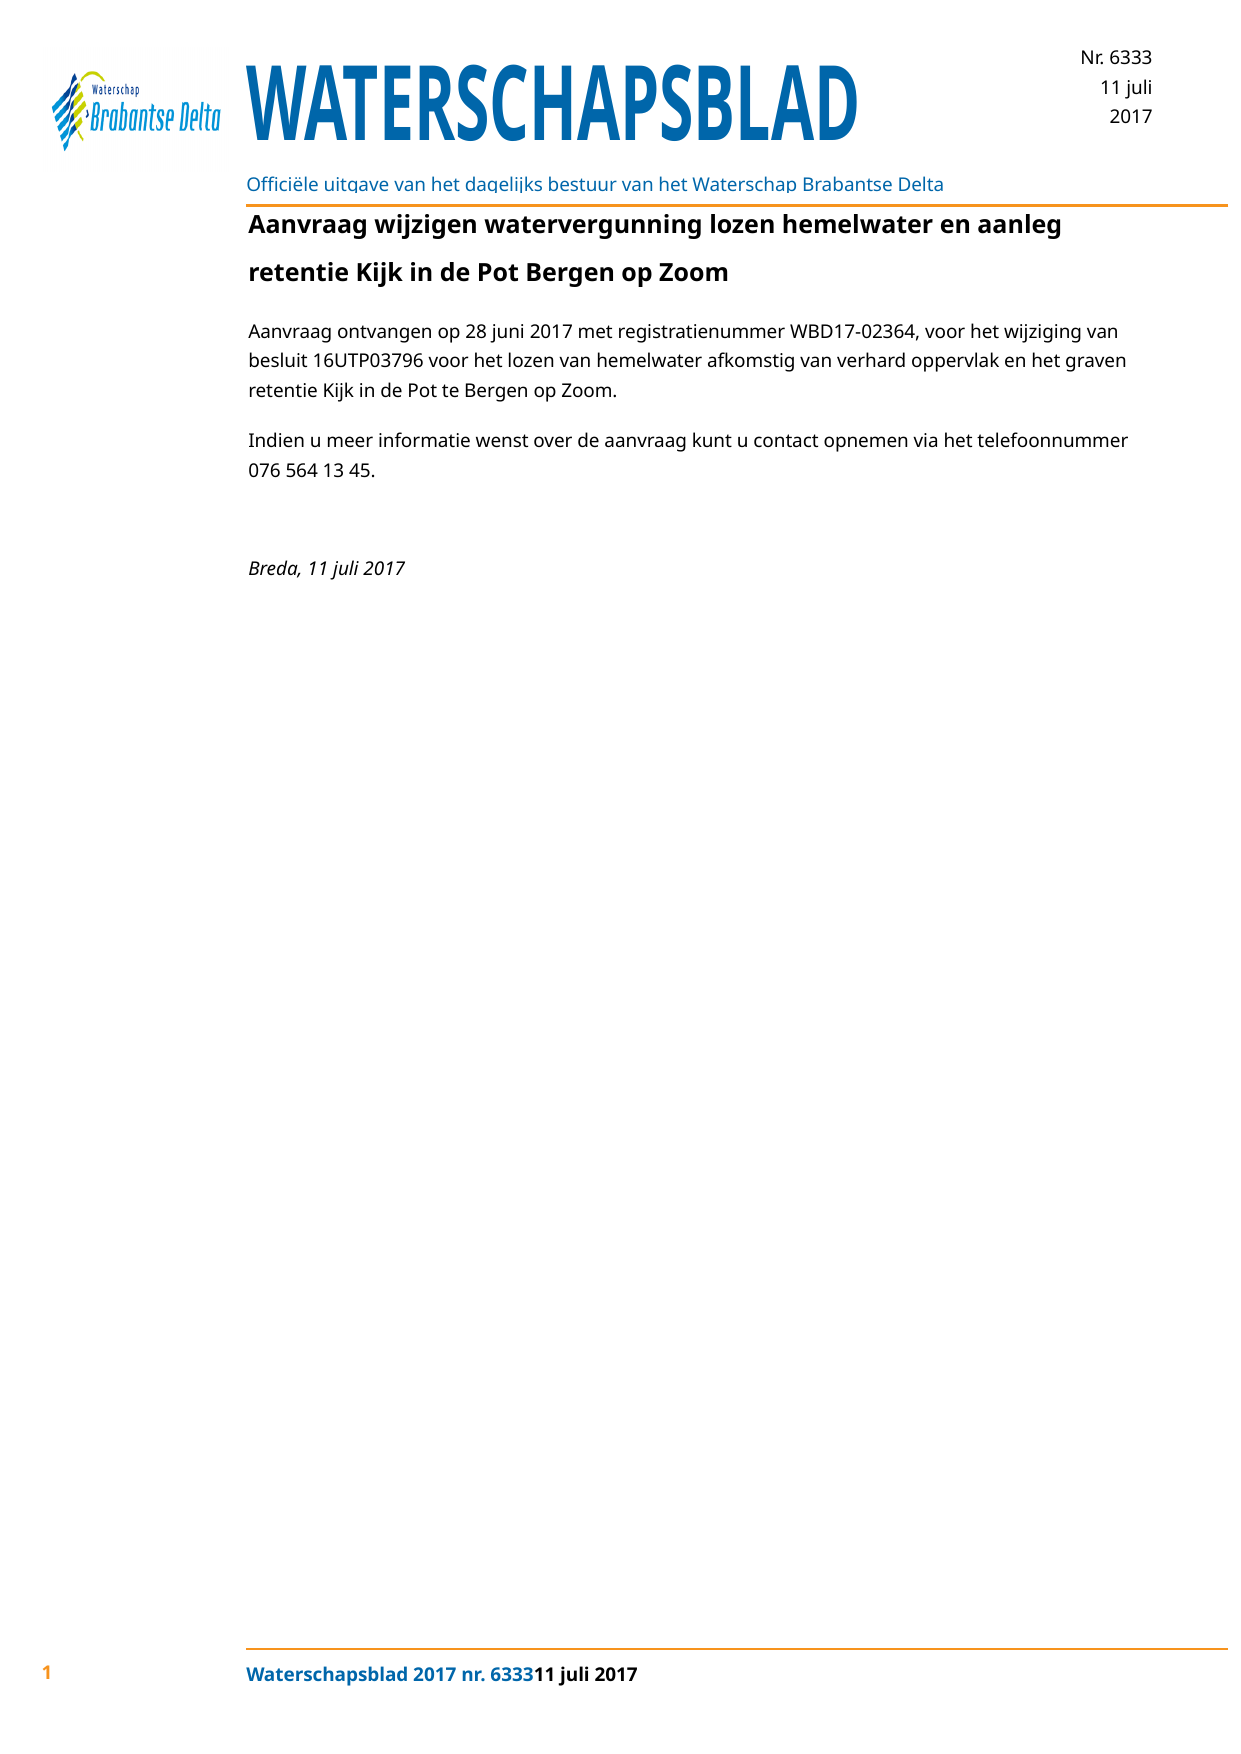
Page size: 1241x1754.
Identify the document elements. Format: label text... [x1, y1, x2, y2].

text Aanvraag ontvangen op 28 juni 2017 met registratienummer WBD17-02364, voor het wijziging van besluit 16UTP03796 voor het lozen van hemelwater afkomstig van verhard oppervlak en het graven retentie Kijk in de Pot te Bergen op Zoom. [248, 318, 1152, 403]
text Breda, 11 juli 2017 [248, 555, 1152, 581]
picture [41, 47, 231, 172]
text Aanvraag wijzigen watervergunning lozen hemelwater en aanleg retentie Kijk in de Pot Bergen op Zoom [248, 207, 1152, 288]
text Indien u meer informatie wenst over de aanvraag kunt u contact opnemen via het telefoonnummer 076 564 13 45. [248, 427, 1152, 483]
